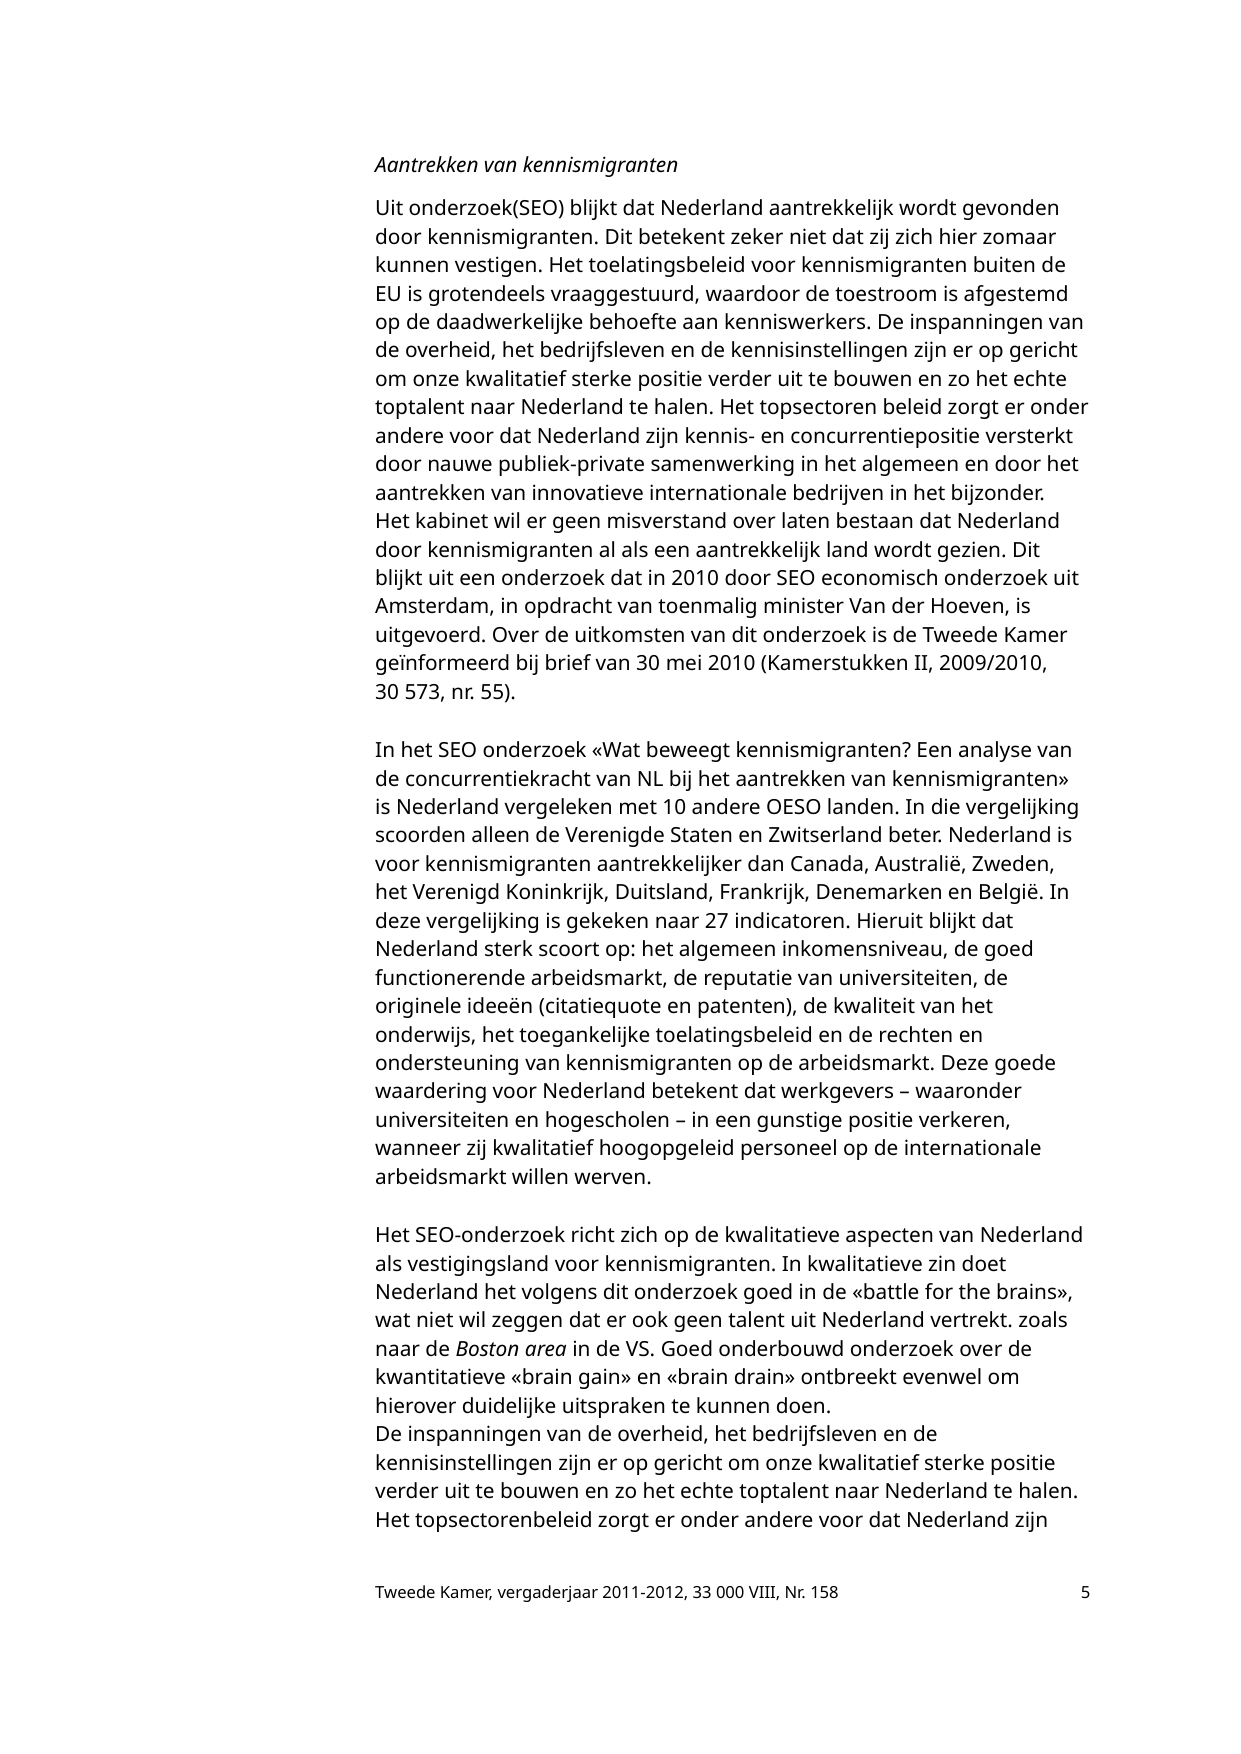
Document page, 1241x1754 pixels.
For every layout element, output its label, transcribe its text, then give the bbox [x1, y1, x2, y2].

text In het SEO onderzoek «Wat beweegt kennismigranten? Een analyse van de concurrentiekracht van NL bij het aantrekken van kennismigranten» is Nederland vergeleken met 10 andere OESO landen. In die vergelijking scoorden alleen de Verenigde Staten en Zwitserland beter. Nederland is voor kennismigranten aantrekkelijker dan Canada, Australië, Zweden, het Verenigd Koninkrijk, Duitsland, Frankrijk, Denemarken en België. In deze vergelijking is gekeken naar 27 indicatoren. Hieruit blijkt dat Nederland sterk scoort op: het algemeen inkomensniveau, de goed functionerende arbeidsmarkt, de reputatie van universiteiten, de originele ideeën (citatiequote en patenten), de kwaliteit van het onderwijs, het toegankelijke toelatingsbeleid en de rechten en ondersteuning van kennismigranten op de arbeidsmarkt. Deze goede waardering voor Nederland betekent dat werkgevers – waaronder universiteiten en hogescholen – in een gunstige positie verkeren, wanneer zij kwalitatief hoogopgeleid personeel op de internationale arbeidsmarkt willen werven. [375, 735, 1090, 1190]
text Aantrekken van kennismigranten [375, 150, 1090, 178]
text De inspanningen van de overheid, het bedrijfsleven en de kennisinstellingen zijn er op gericht om onze kwalitatief sterke positie verder uit te bouwen en zo het echte toptalent naar Nederland te halen. Het topsectorenbeleid zorgt er onder andere voor dat Nederland zijn [375, 1419, 1090, 1533]
text Uit onderzoek(SEO) blijkt dat Nederland aantrekkelijk wordt gevonden door kennismigranten. Dit betekent zeker niet dat zij zich hier zomaar kunnen vestigen. Het toelatingsbeleid voor kennismigranten buiten de EU is grotendeels vraaggestuurd, waardoor de toestroom is afgestemd op de daadwerkelijke behoefte aan kenniswerkers. De inspanningen van de overheid, het bedrijfsleven en de kennisinstellingen zijn er op gericht om onze kwalitatief sterke positie verder uit te bouwen en zo het echte toptalent naar Nederland te halen. Het topsectoren beleid zorgt er onder andere voor dat Nederland zijn kennis- en concurrentiepositie versterkt door nauwe publiek-private samenwerking in het algemeen en door het aantrekken van innovatieve internationale bedrijven in het bijzonder. [375, 193, 1090, 506]
text Het SEO-onderzoek richt zich op de kwalitatieve aspecten van Nederland als vestigingsland voor kennismigranten. In kwalitatieve zin doet Nederland het volgens dit onderzoek goed in de «battle for the brains», wat niet wil zeggen dat er ook geen talent uit Nederland vertrekt. zoals naar de Boston area in de VS. Goed onderbouwd onderzoek over de kwantitatieve «brain gain» en «brain drain» ontbreekt evenwel om hierover duidelijke uitspraken te kunnen doen. [375, 1220, 1090, 1419]
text Het kabinet wil er geen misverstand over laten bestaan dat Nederland door kennismigranten al als een aantrekkelijk land wordt gezien. Dit blijkt uit een onderzoek dat in 2010 door SEO economisch onderzoek uit Amsterdam, in opdracht van toenmalig minister Van der Hoeven, is uitgevoerd. Over de uitkomsten van dit onderzoek is de Tweede Kamer geïnformeerd bij brief van 30 mei 2010 (Kamerstukken II, 2009/2010, 30 573, nr. 55). [375, 506, 1090, 705]
